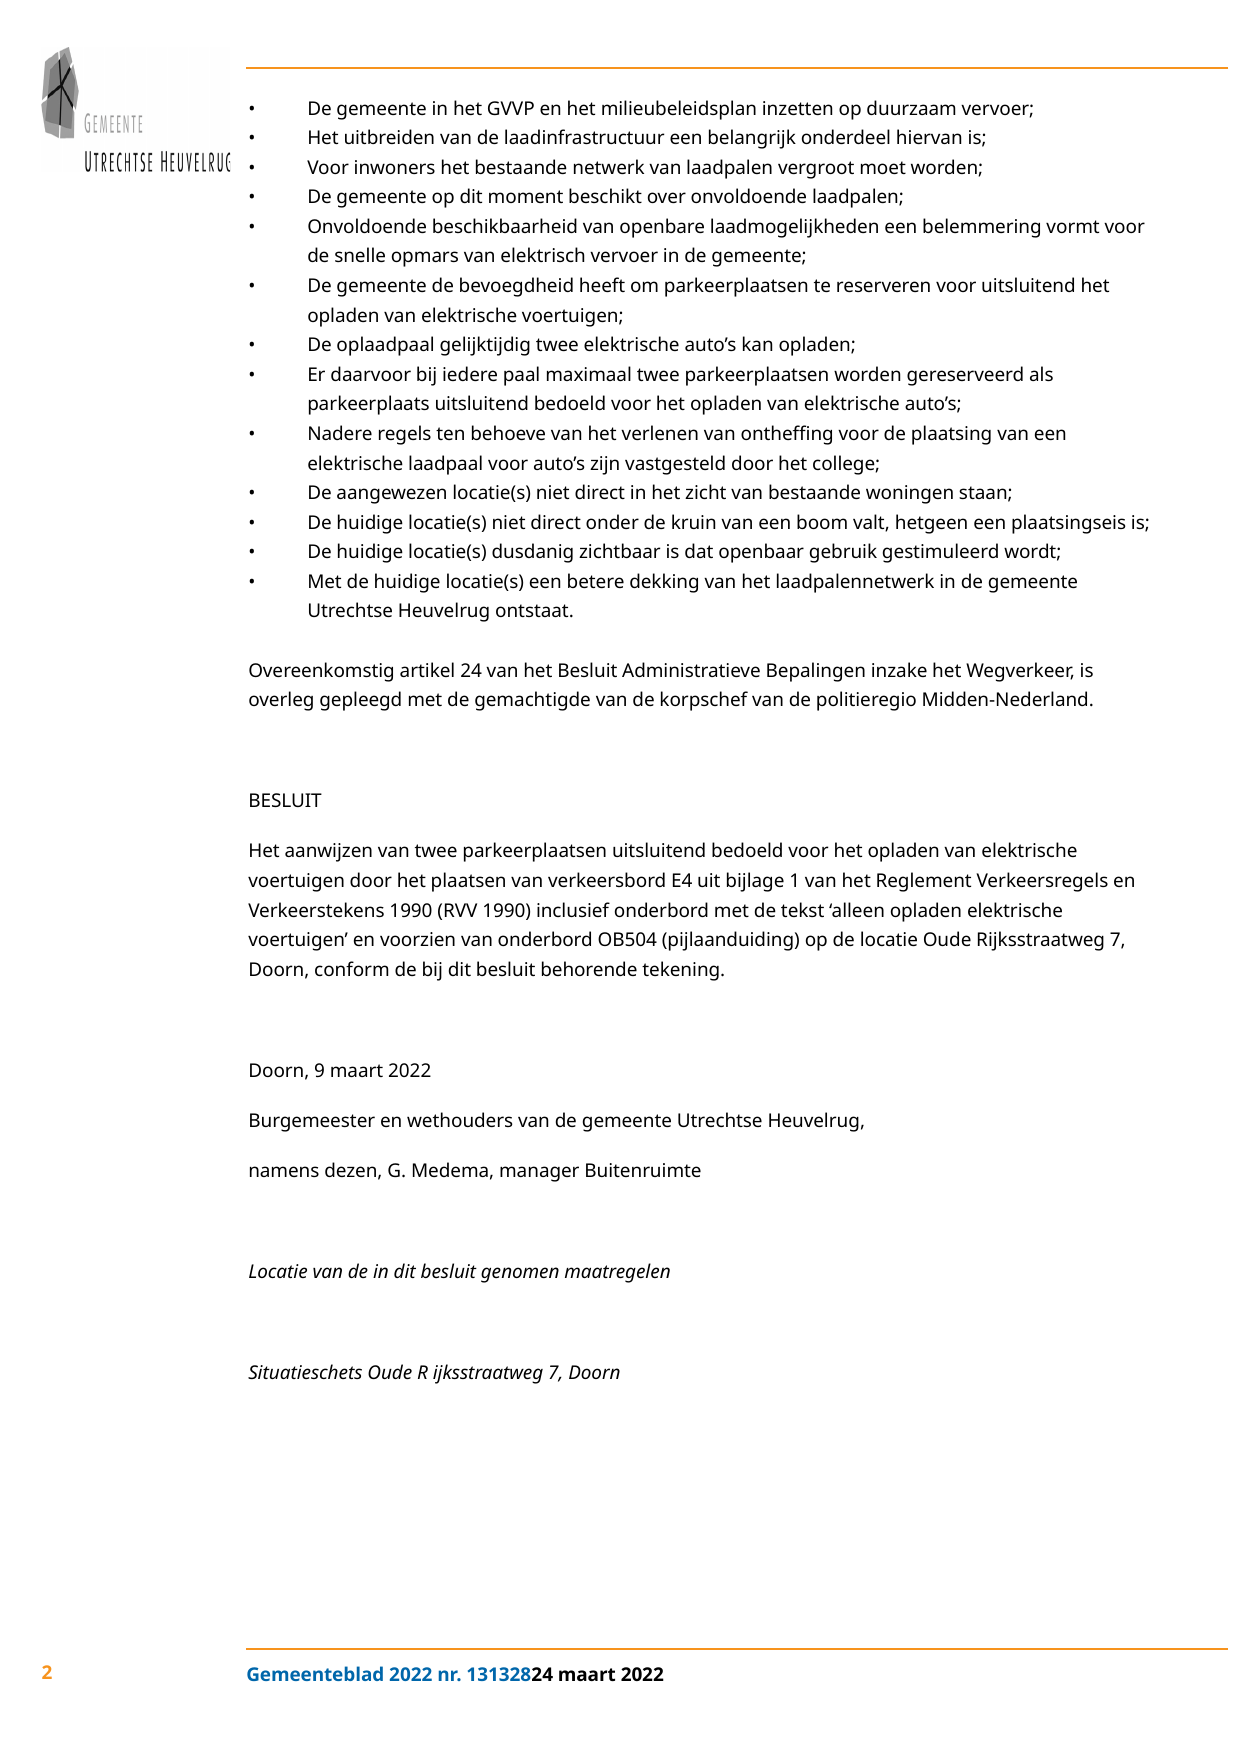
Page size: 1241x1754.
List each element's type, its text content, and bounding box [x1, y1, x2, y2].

text namens dezen, G. Medema, manager Buitenruimte [248, 1158, 1152, 1183]
list De huidige locatie(s) niet direct onder de kruin van een boom valt, hetgeen een plaatsingseis is; [248, 509, 1152, 535]
list De gemeente de bevoegdheid heeft om parkeerplaatsen te reserveren voor uitsluitend het opladen van elektrische voertuigen; [248, 272, 1152, 328]
text Doorn, 9 maart 2022 [248, 1057, 1152, 1083]
list Nadere regels ten behoeve van het verlenen van ontheffing voor de plaatsing van een elektrische laadpaal voor auto’s zijn vastgesteld door het college; [248, 420, 1152, 476]
list Voor inwoners het bestaande netwerk van laadpalen vergroot moet worden; [248, 154, 1152, 180]
text BESLUIT [248, 787, 1152, 813]
text Overeenkomstig artikel 24 van het Besluit Administratieve Bepalingen inzake het Wegverkeer, is overleg gepleegd met de gemachtigde van de korpschef van de politieregio Midden-Nederland. [248, 657, 1152, 712]
list De huidige locatie(s) dusdanig zichtbaar is dat openbaar gebruik gestimuleerd wordt; [248, 538, 1152, 564]
text Locatie van de in dit besluit genomen maatregelen [248, 1258, 1152, 1284]
text Het aanwijzen van twee parkeerplaatsen uitsluitend bedoeld voor het opladen van elektrische voertuigen door het plaatsen van verkeersbord E4 uit bijlage 1 van het Reglement Verkeersregels en Verkeerstekens 1990 (RVV 1990) inclusief onderbord met de tekst ‘alleen opladen elektrische voertuigen’ en voorzien van onderbord OB504 (pijlaanduiding) op de locatie Oude Rijksstraatweg 7, Doorn, conform de bij dit besluit behorende tekening. [248, 838, 1152, 982]
list Onvoldoende beschikbaarheid van openbare laadmogelijkheden een belemmering vormt voor de snelle opmars van elektrisch vervoer in de gemeente; [248, 213, 1152, 268]
text Situatieschets Oude R ijksstraatweg 7, Doorn [248, 1359, 1152, 1385]
list Het uitbreiden van de laadinfrastructuur een belangrijk onderdeel hiervan is; [248, 124, 1152, 150]
text Burgemeester en wethouders van de gemeente Utrechtse Heuvelrug, [248, 1107, 1152, 1133]
picture [41, 47, 231, 172]
list De gemeente in het GVVP en het milieubeleidsplan inzetten op duurzaam vervoer; [248, 95, 1152, 121]
list De gemeente op dit moment beschikt over onvoldoende laadpalen; [248, 183, 1152, 209]
list De aangewezen locatie(s) niet direct in het zicht van bestaande woningen staan; [248, 479, 1152, 505]
list Met de huidige locatie(s) een betere dekking van het laadpalennetwerk in de gemeente Utrechtse Heuvelrug ontstaat. [248, 568, 1152, 623]
list De oplaadpaal gelijktijdig twee elektrische auto’s kan opladen; [248, 331, 1152, 357]
list Er daarvoor bij iedere paal maximaal twee parkeerplaatsen worden gereserveerd als parkeerplaats uitsluitend bedoeld voor het opladen van elektrische auto’s; [248, 361, 1152, 416]
